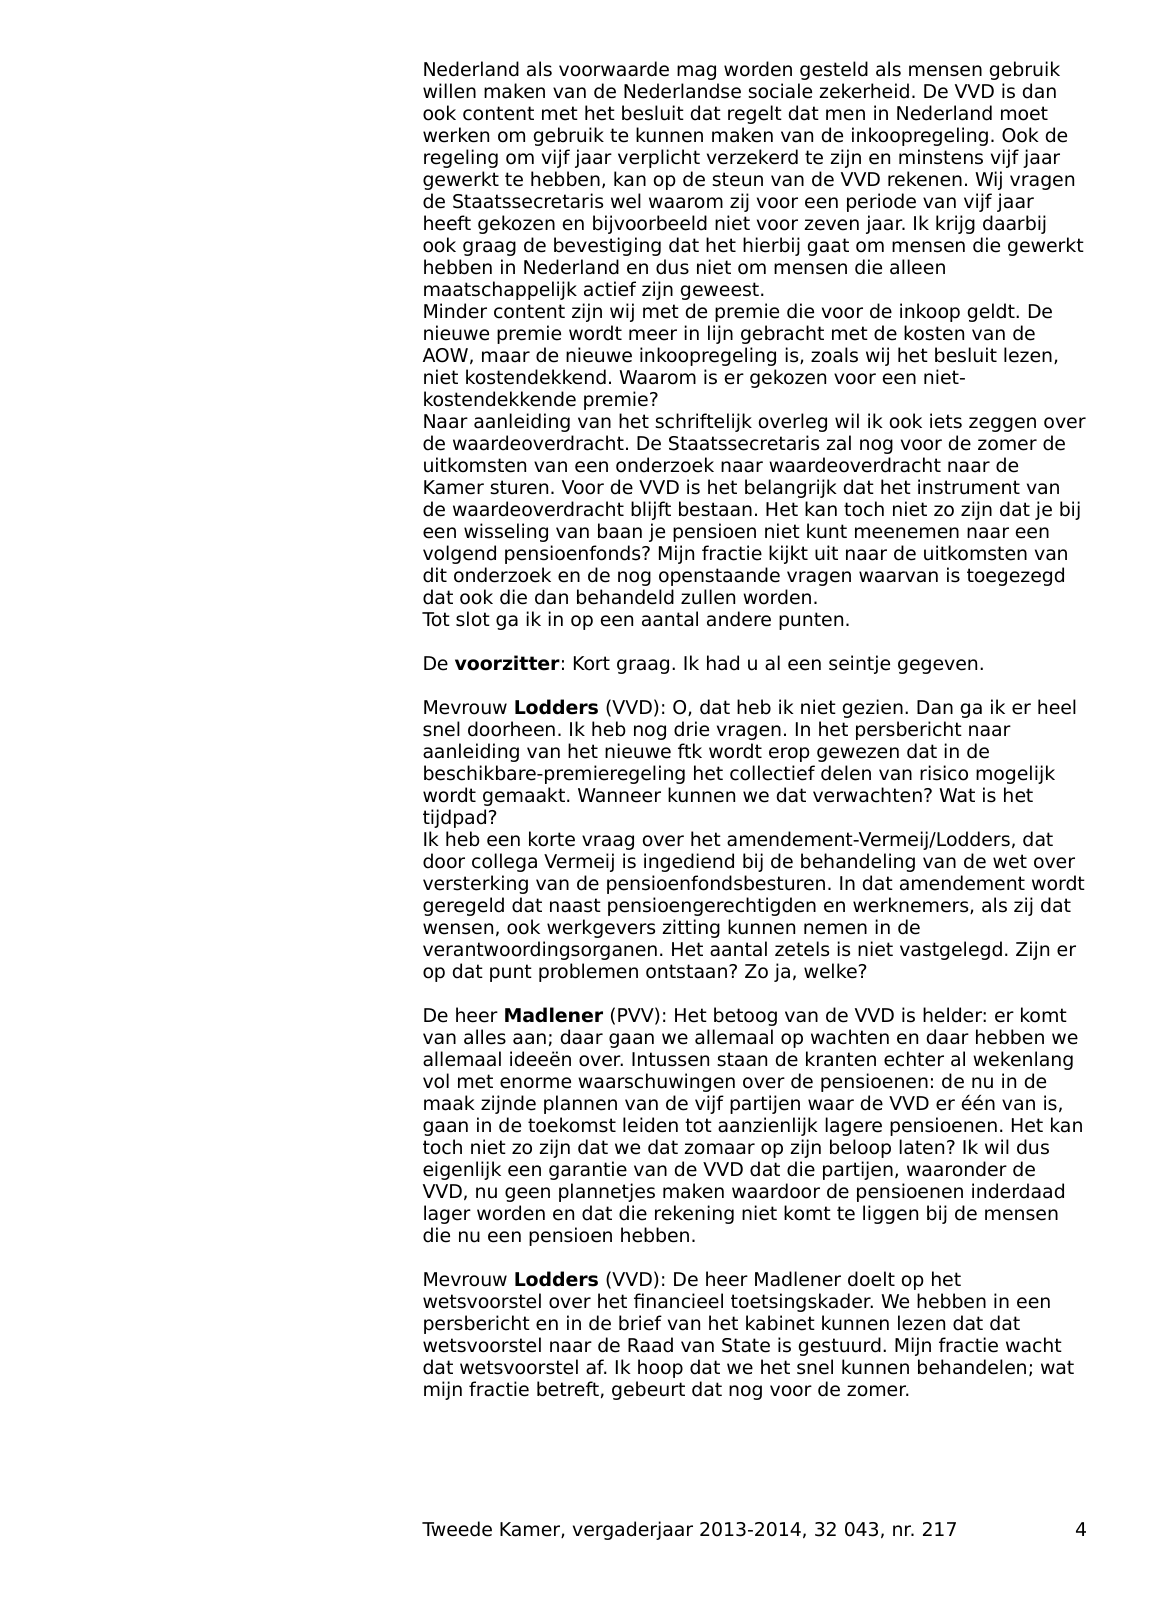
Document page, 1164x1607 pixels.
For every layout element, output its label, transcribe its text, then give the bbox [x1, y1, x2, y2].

text De heer Madlener (PVV): Het betoog van de VVD is helder: er komt van alles aan; daar gaan we allemaal op wachten en daar hebben we allemaal ideeën over. Intussen staan de kranten echter al wekenlang vol met enorme waarschuwingen over de pensioenen: de nu in de maak zijnde plannen van de vijf partijen waar de VVD er één van is, gaan in de toekomst leiden tot aanzienlijk lagere pensioenen. Het kan toch niet zo zijn dat we dat zomaar op zijn beloop laten? Ik wil dus eigenlijk een garantie van de VVD dat die partijen, waaronder de VVD, nu geen plannetjes maken waardoor de pensioenen inderdaad lager worden en dat die rekening niet komt te liggen bij de mensen die nu een pensioen hebben. [422, 1005, 1087, 1247]
text Mevrouw Lodders (VVD): De heer Madlener doelt op het wetsvoorstel over het financieel toetsingskader. We hebben in een persbericht en in de brief van het kabinet kunnen lezen dat dat wetsvoorstel naar de Raad van State is gestuurd. Mijn fractie wacht dat wetsvoorstel af. Ik hoop dat we het snel kunnen behandelen; wat mijn fractie betreft, gebeurt dat nog voor de zomer. [422, 1269, 1087, 1401]
text Tot slot ga ik in op een aantal andere punten. [422, 608, 1087, 631]
text Minder content zijn wij met de premie die voor de inkoop geldt. De nieuwe premie wordt meer in lijn gebracht met de kosten van de AOW, maar de nieuwe inkoopregeling is, zoals wij het besluit lezen, niet kostendekkend. Waarom is er gekozen voor een niet-kostendekkende premie? [422, 301, 1087, 411]
text Mevrouw Lodders (VVD): O, dat heb ik niet gezien. Dan ga ik er heel snel doorheen. Ik heb nog drie vragen. In het persbericht naar aanleiding van het nieuwe ftk wordt erop gewezen dat in de beschikbare-premieregeling het collectief delen van risico mogelijk wordt gemaakt. Wanneer kunnen we dat verwachten? Wat is het tijdpad? [422, 697, 1087, 829]
text Nederland als voorwaarde mag worden gesteld als mensen gebruik willen maken van de Nederlandse sociale zekerheid. De VVD is dan ook content met het besluit dat regelt dat men in Nederland moet werken om gebruik te kunnen maken van de inkoopregeling. Ook de regeling om vijf jaar verplicht verzekerd te zijn en minstens vijf jaar gewerkt te hebben, kan op de steun van de VVD rekenen. Wij vragen de Staatssecretaris wel waarom zij voor een periode van vijf jaar heeft gekozen en bijvoorbeeld niet voor zeven jaar. Ik krijg daarbij ook graag de bevestiging dat het hierbij gaat om mensen die gewerkt hebben in Nederland en dus niet om mensen die alleen maatschappelijk actief zijn geweest. [422, 59, 1087, 301]
text Naar aanleiding van het schriftelijk overleg wil ik ook iets zeggen over de waardeoverdracht. De Staatssecretaris zal nog voor de zomer de uitkomsten van een onderzoek naar waardeoverdracht naar de Kamer sturen. Voor de VVD is het belangrijk dat het instrument van de waardeoverdracht blijft bestaan. Het kan toch niet zo zijn dat je bij een wisseling van baan je pensioen niet kunt meenemen naar een volgend pensioenfonds? Mijn fractie kijkt uit naar de uitkomsten van dit onderzoek en de nog openstaande vragen waarvan is toegezegd dat ook die dan behandeld zullen worden. [422, 411, 1087, 608]
text De voorzitter: Kort graag. Ik had u al een seintje gegeven. [422, 653, 1087, 675]
text Ik heb een korte vraag over het amendement-Vermeij/Lodders, dat door collega Vermeij is ingediend bij de behandeling van de wet over versterking van de pensioenfondsbesturen. In dat amendement wordt geregeld dat naast pensioengerechtigden en werknemers, als zij dat wensen, ook werkgevers zitting kunnen nemen in de verantwoordingsorganen. Het aantal zetels is niet vastgelegd. Zijn er op dat punt problemen ontstaan? Zo ja, welke? [422, 829, 1087, 983]
